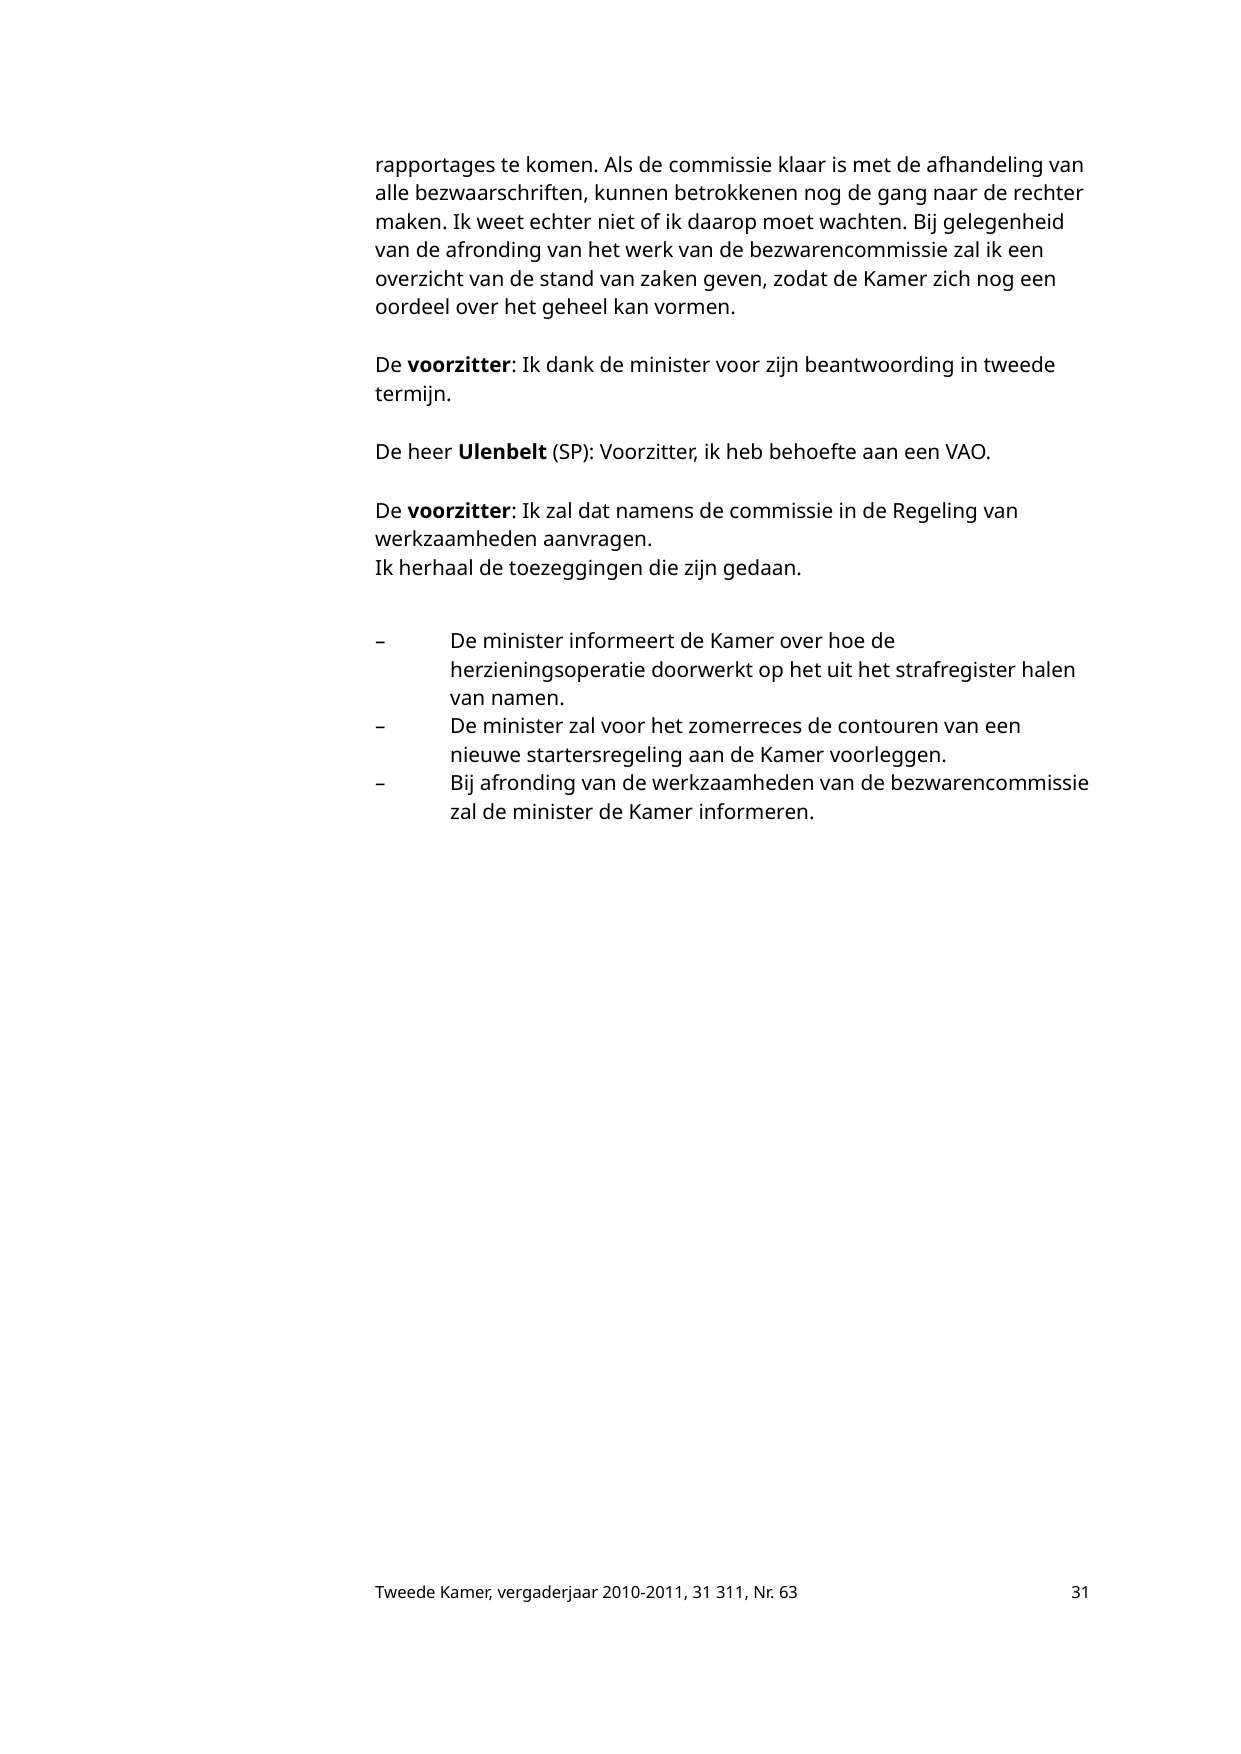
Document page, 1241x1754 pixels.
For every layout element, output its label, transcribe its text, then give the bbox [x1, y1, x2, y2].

text rapportages te komen. Als de commissie klaar is met de afhandeling van alle bezwaarschriften, kunnen betrokkenen nog de gang naar de rechter maken. Ik weet echter niet of ik daarop moet wachten. Bij gelegenheid van de afronding van het werk van de bezwarencommissie zal ik een overzicht van de stand van zaken geven, zodat de Kamer zich nog een oordeel over het geheel kan vormen. [375, 150, 1090, 321]
text De voorzitter: Ik zal dat namens de commissie in de Regeling van werkzaamheden aanvragen. [375, 496, 1090, 553]
list De minister zal voor het zomerreces de contouren van een nieuwe startersregeling aan de Kamer voorleggen. [375, 712, 1090, 768]
text De heer Ulenbelt (SP): Voorzitter, ik heb behoefte aan een VAO. [375, 437, 1090, 466]
list Bij afronding van de werkzaamheden van de bezwarencommissie zal de minister de Kamer informeren. [375, 768, 1090, 825]
text Ik herhaal de toezeggingen die zijn gedaan. [375, 553, 1090, 581]
text De voorzitter: Ik dank de minister voor zijn beantwoording in tweede termijn. [375, 351, 1090, 407]
list De minister informeert de Kamer over hoe de herzieningsoperatie doorwerkt op het uit het strafregister halen van namen. [375, 626, 1090, 712]
